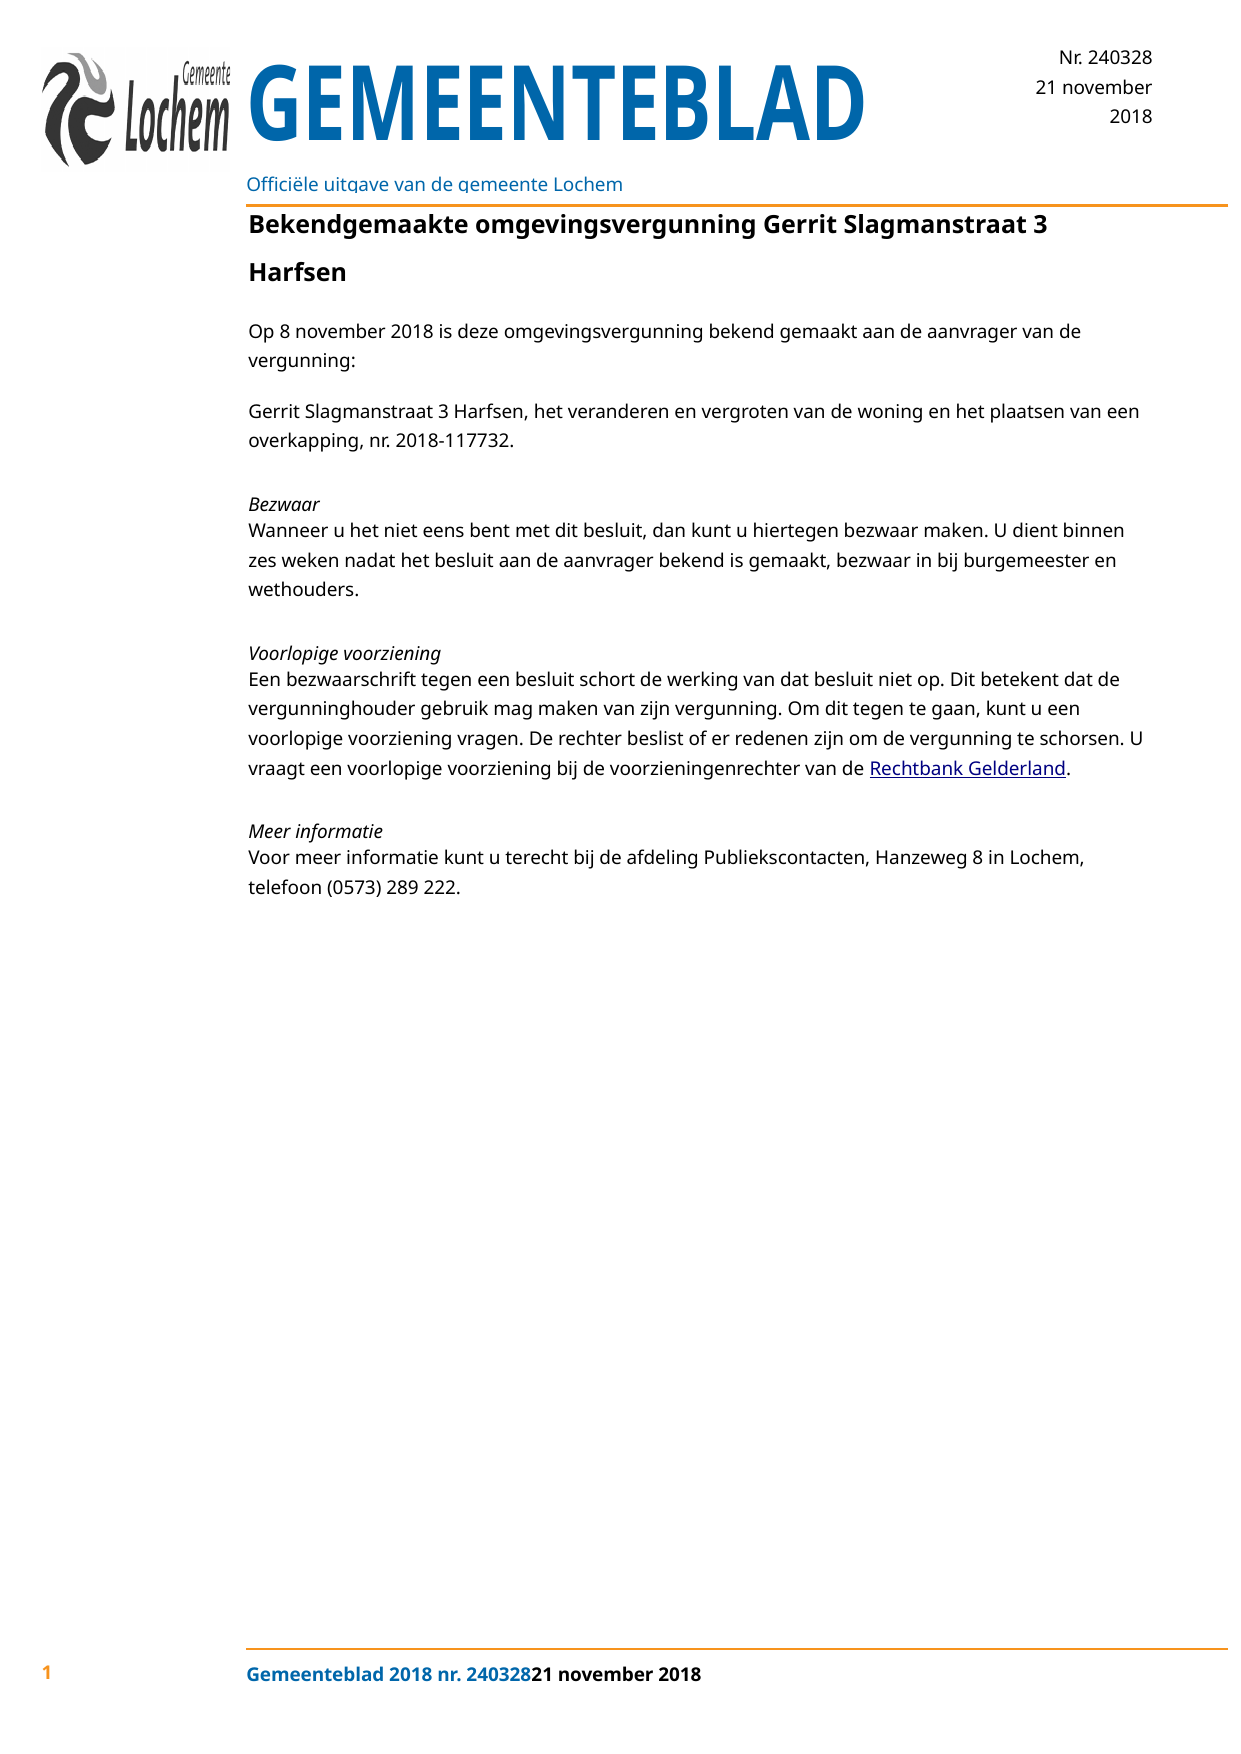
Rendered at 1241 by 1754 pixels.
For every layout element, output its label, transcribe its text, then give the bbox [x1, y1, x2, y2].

text Voor meer informatie kunt u terecht bij de afdeling Publiekscontacten, Hanzeweg 8 in Lochem, telefoon (0573) 289 222. [248, 844, 1152, 900]
text Bekendgemaakte omgevingsvergunning Gerrit Slagmanstraat 3 Harfsen [248, 207, 1152, 288]
picture [41, 47, 231, 172]
text Meer informatie [248, 819, 1152, 844]
text Voorlopige voorziening [248, 640, 1152, 666]
text Een bezwaarschrift tegen een besluit schort de werking van dat besluit niet op. Dit betekent dat de vergunninghouder gebruik mag maken van zijn vergunning. Om dit tegen te gaan, kunt u een voorlopige voorziening vragen. De rechter beslist of er redenen zijn om de vergunning te schorsen. U vraagt een voorlopige voorziening bij de voorzieningenrechter van de Rechtbank Gelderland. [248, 666, 1152, 781]
text Op 8 november 2018 is deze omgevingsvergunning bekend gemaakt aan de aanvrager van de vergunning: [248, 318, 1152, 373]
text Gerrit Slagmanstraat 3 Harfsen, het veranderen en vergroten van de woning en het plaatsen van een overkapping, nr. 2018-117732. [248, 398, 1152, 453]
text Bezwaar [248, 491, 1152, 517]
text Wanneer u het niet eens bent met dit besluit, dan kunt u hiertegen bezwaar maken. U dient binnen zes weken nadat het besluit aan de aanvrager bekend is gemaakt, bezwaar in bij burgemeester en wethouders. [248, 517, 1152, 602]
